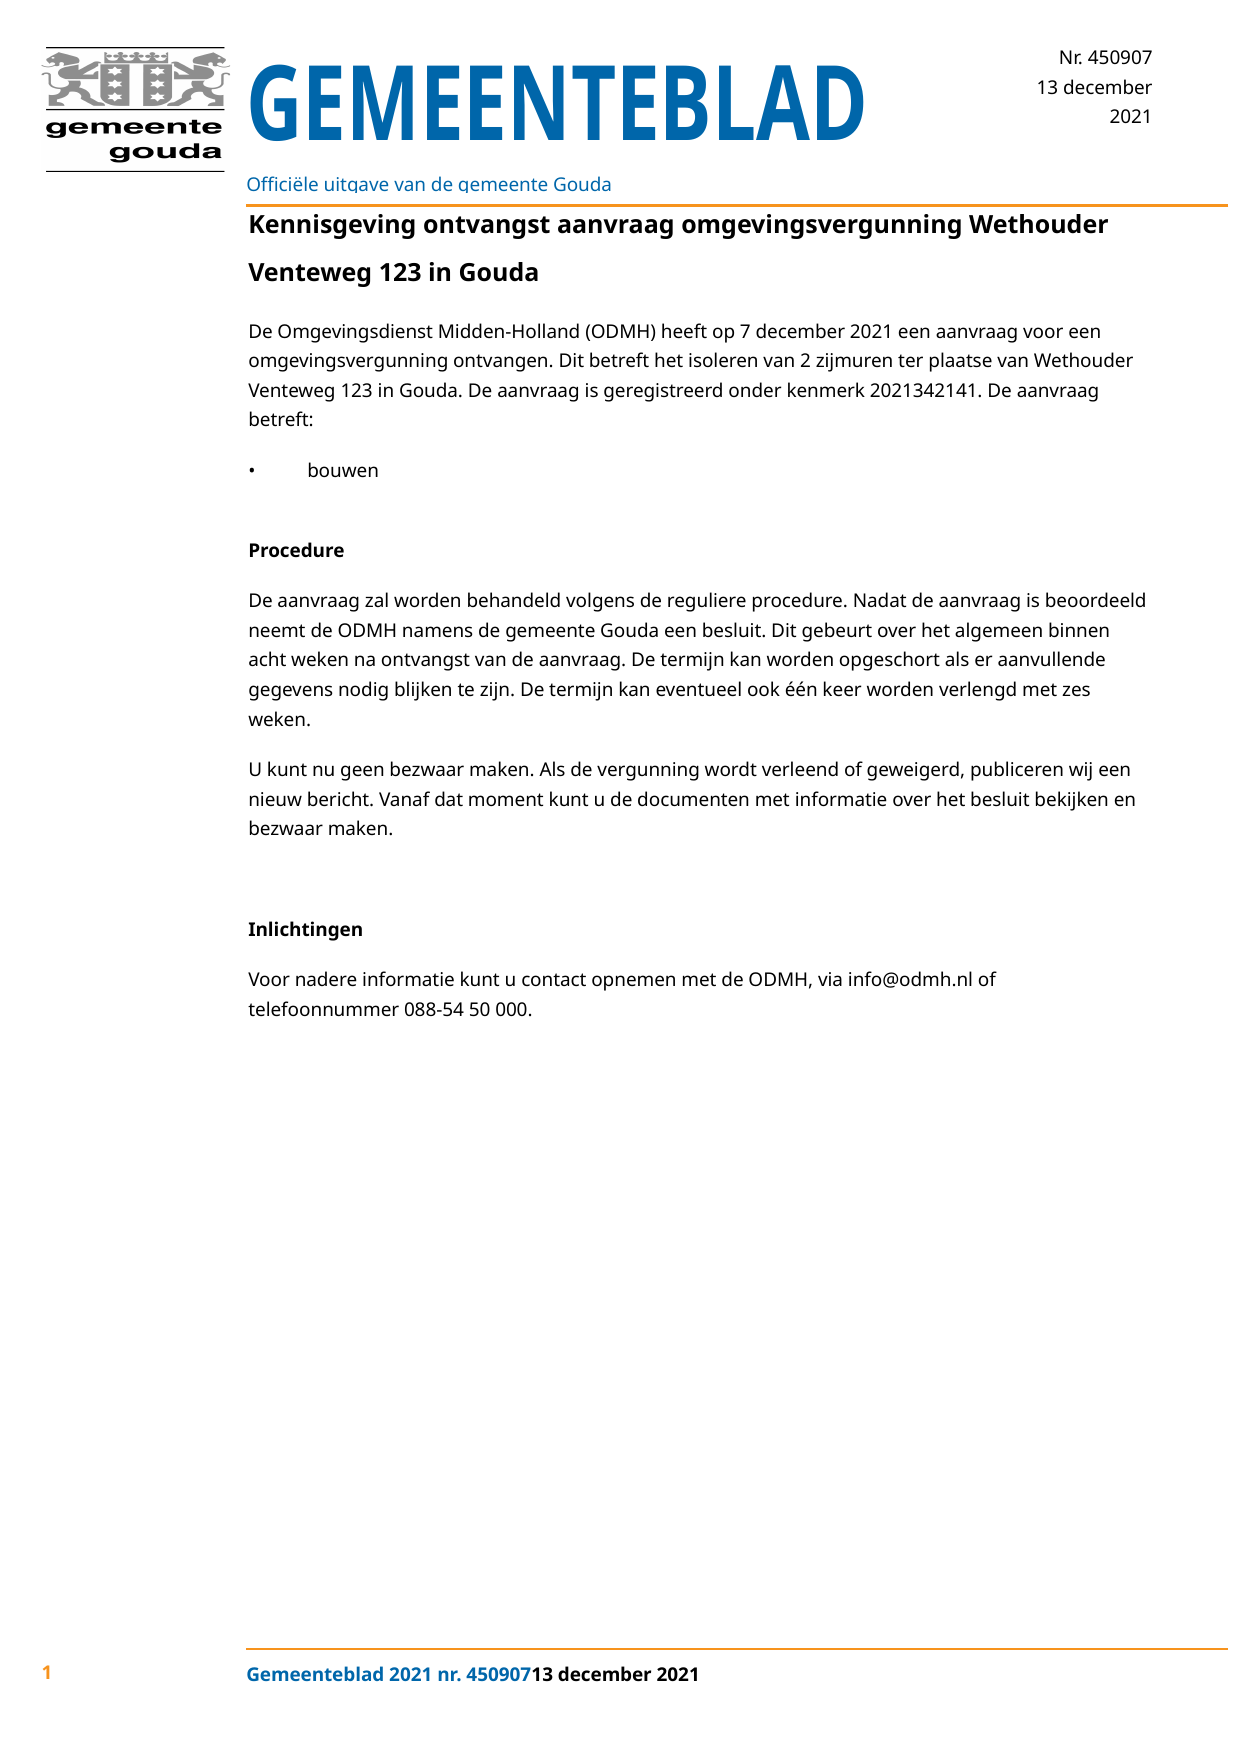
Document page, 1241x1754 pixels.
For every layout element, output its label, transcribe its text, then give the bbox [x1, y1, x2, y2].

picture [41, 47, 231, 172]
text De aanvraag zal worden behandeld volgens de reguliere procedure. Nadat de aanvraag is beoordeeld neemt de ODMH namens de gemeente Gouda een besluit. Dit gebeurt over het algemeen binnen acht weken na ontvangst van de aanvraag. De termijn kan worden opgeschort als er aanvullende gegevens nodig blijken te zijn. De termijn kan eventueel ook één keer worden verlengd met zes weken. [248, 587, 1152, 732]
text U kunt nu geen bezwaar maken. Als de vergunning wordt verleend of geweigerd, publiceren wij een nieuw bericht. Vanaf dat moment kunt u de documenten met informatie over het besluit bekijken en bezwaar maken. [248, 756, 1152, 841]
list bouwen [248, 457, 1152, 483]
text De Omgevingsdienst Midden-Holland (ODMH) heeft op 7 december 2021 een aanvraag voor een omgevingsvergunning ontvangen. Dit betreft het isoleren van 2 zijmuren ter plaatse van Wethouder Venteweg 123 in Gouda. De aanvraag is geregistreerd onder kenmerk 2021342141. De aanvraag betreft: [248, 318, 1152, 432]
text Procedure [248, 537, 1152, 563]
text Voor nadere informatie kunt u contact opnemen met de ODMH, via info@odmh.nl of telefoonnummer 088-54 50 000. [248, 967, 1152, 1022]
text Inlichtingen [248, 916, 1152, 942]
text Kennisgeving ontvangst aanvraag omgevingsvergunning Wethouder Venteweg 123 in Gouda [248, 207, 1152, 288]
